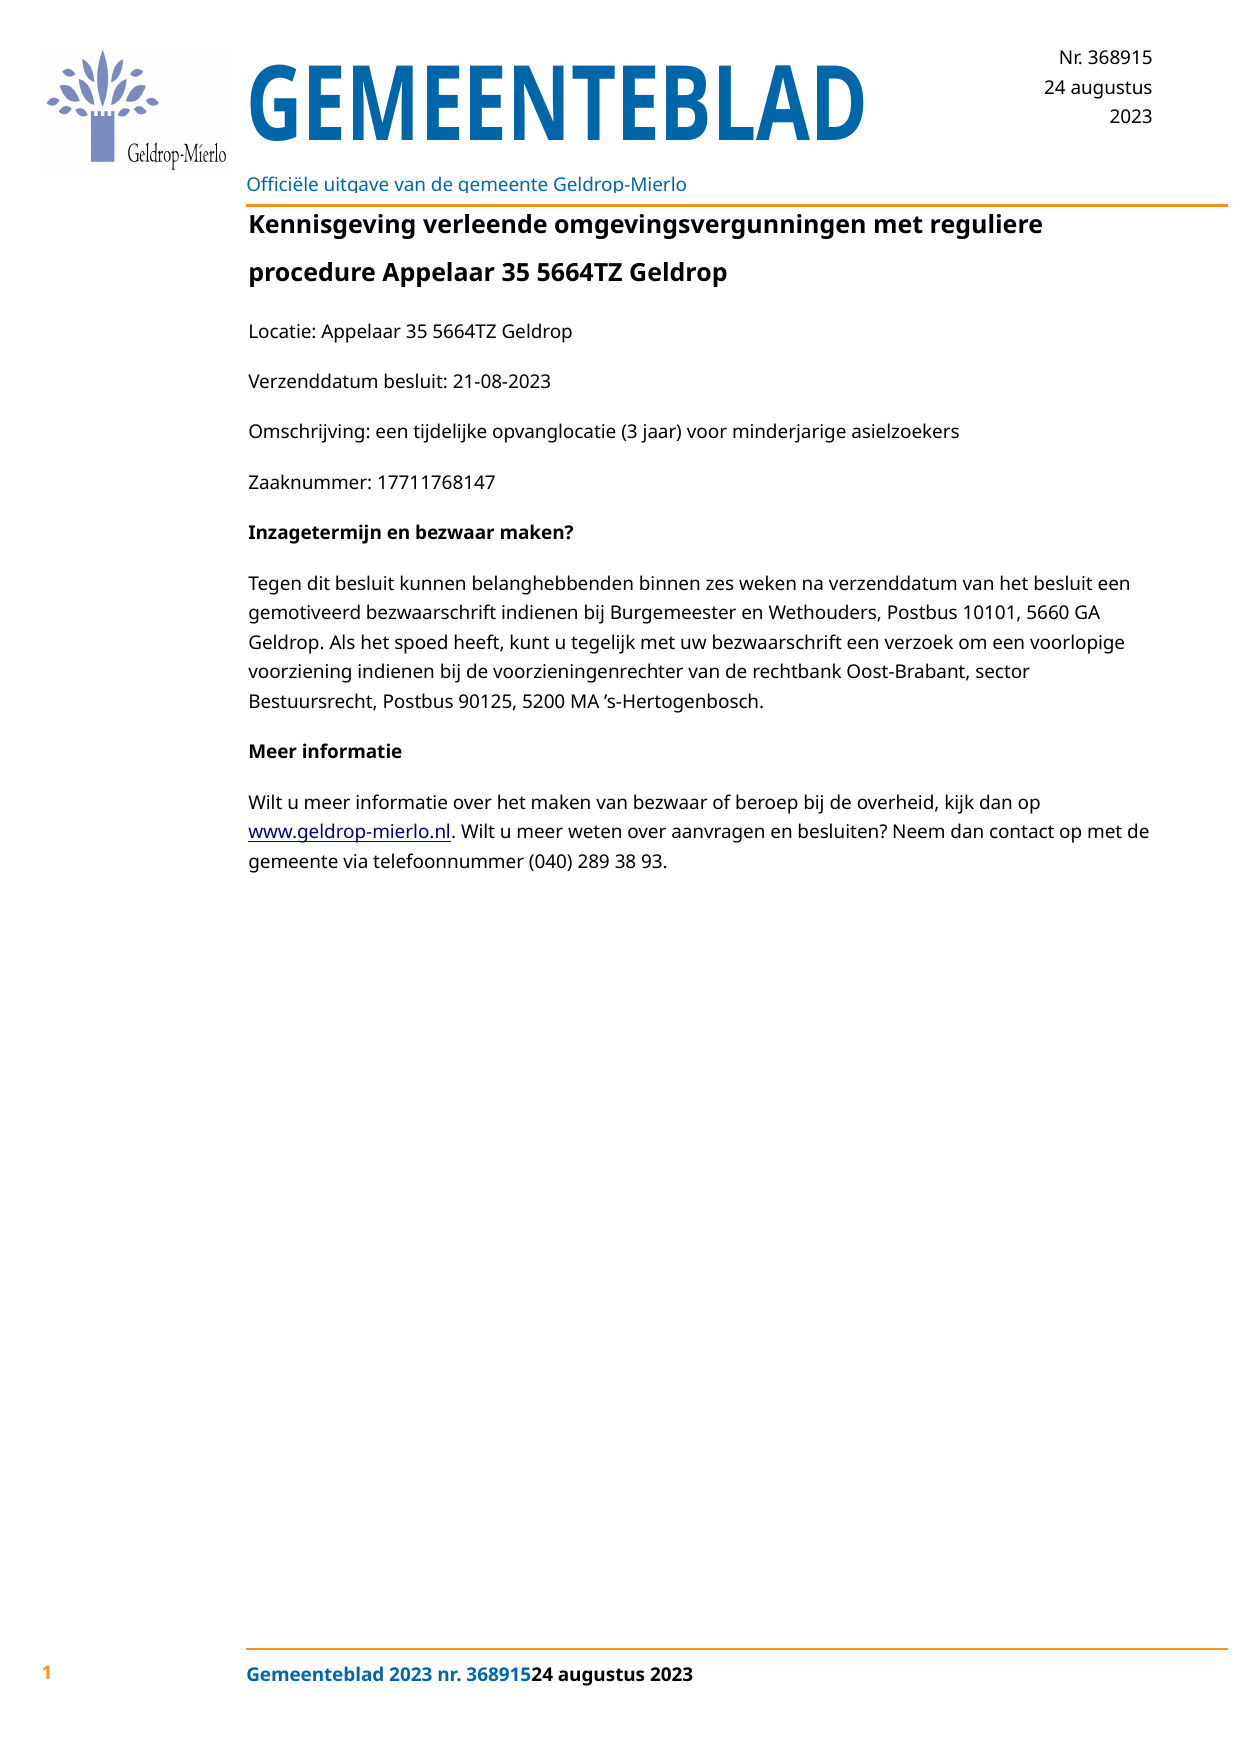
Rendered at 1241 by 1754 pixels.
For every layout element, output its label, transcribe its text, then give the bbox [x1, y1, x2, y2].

text Meer informatie [248, 739, 1152, 764]
text Locatie: Appelaar 35 5664TZ Geldrop [248, 318, 1152, 344]
text Verzenddatum besluit: 21-08-2023 [248, 368, 1152, 394]
text Omschrijving: een tijdelijke opvanglocatie (3 jaar) voor minderjarige asielzoekers [248, 419, 1152, 444]
text Inzagetermijn en bezwaar maken? [248, 519, 1152, 545]
text Kennisgeving verleende omgevingsvergunningen met reguliere procedure Appelaar 35 5664TZ Geldrop [248, 207, 1152, 288]
text Zaaknummer: 17711768147 [248, 469, 1152, 495]
text Tegen dit besluit kunnen belanghebbenden binnen zes weken na verzenddatum van het besluit een gemotiveerd bezwaarschrift indienen bij Burgemeester en Wethouders, Postbus 10101, 5660 GA Geldrop. Als het spoed heeft, kunt u tegelijk met uw bezwaarschrift een verzoek om een voorlopige voorziening indienen bij de voorzieningenrechter van de rechtbank Oost-Brabant, sector Bestuursrecht, Postbus 90125, 5200 MA ’s-Hertogenbosch. [248, 570, 1152, 714]
picture [41, 47, 231, 172]
text Wilt u meer informatie over het maken van bezwaar of beroep bij de overheid, kijk dan op www.geldrop-mierlo.nl. Wilt u meer weten over aanvragen en besluiten? Neem dan contact op met de gemeente via telefoonnummer (040) 289 38 93. [248, 789, 1152, 874]
